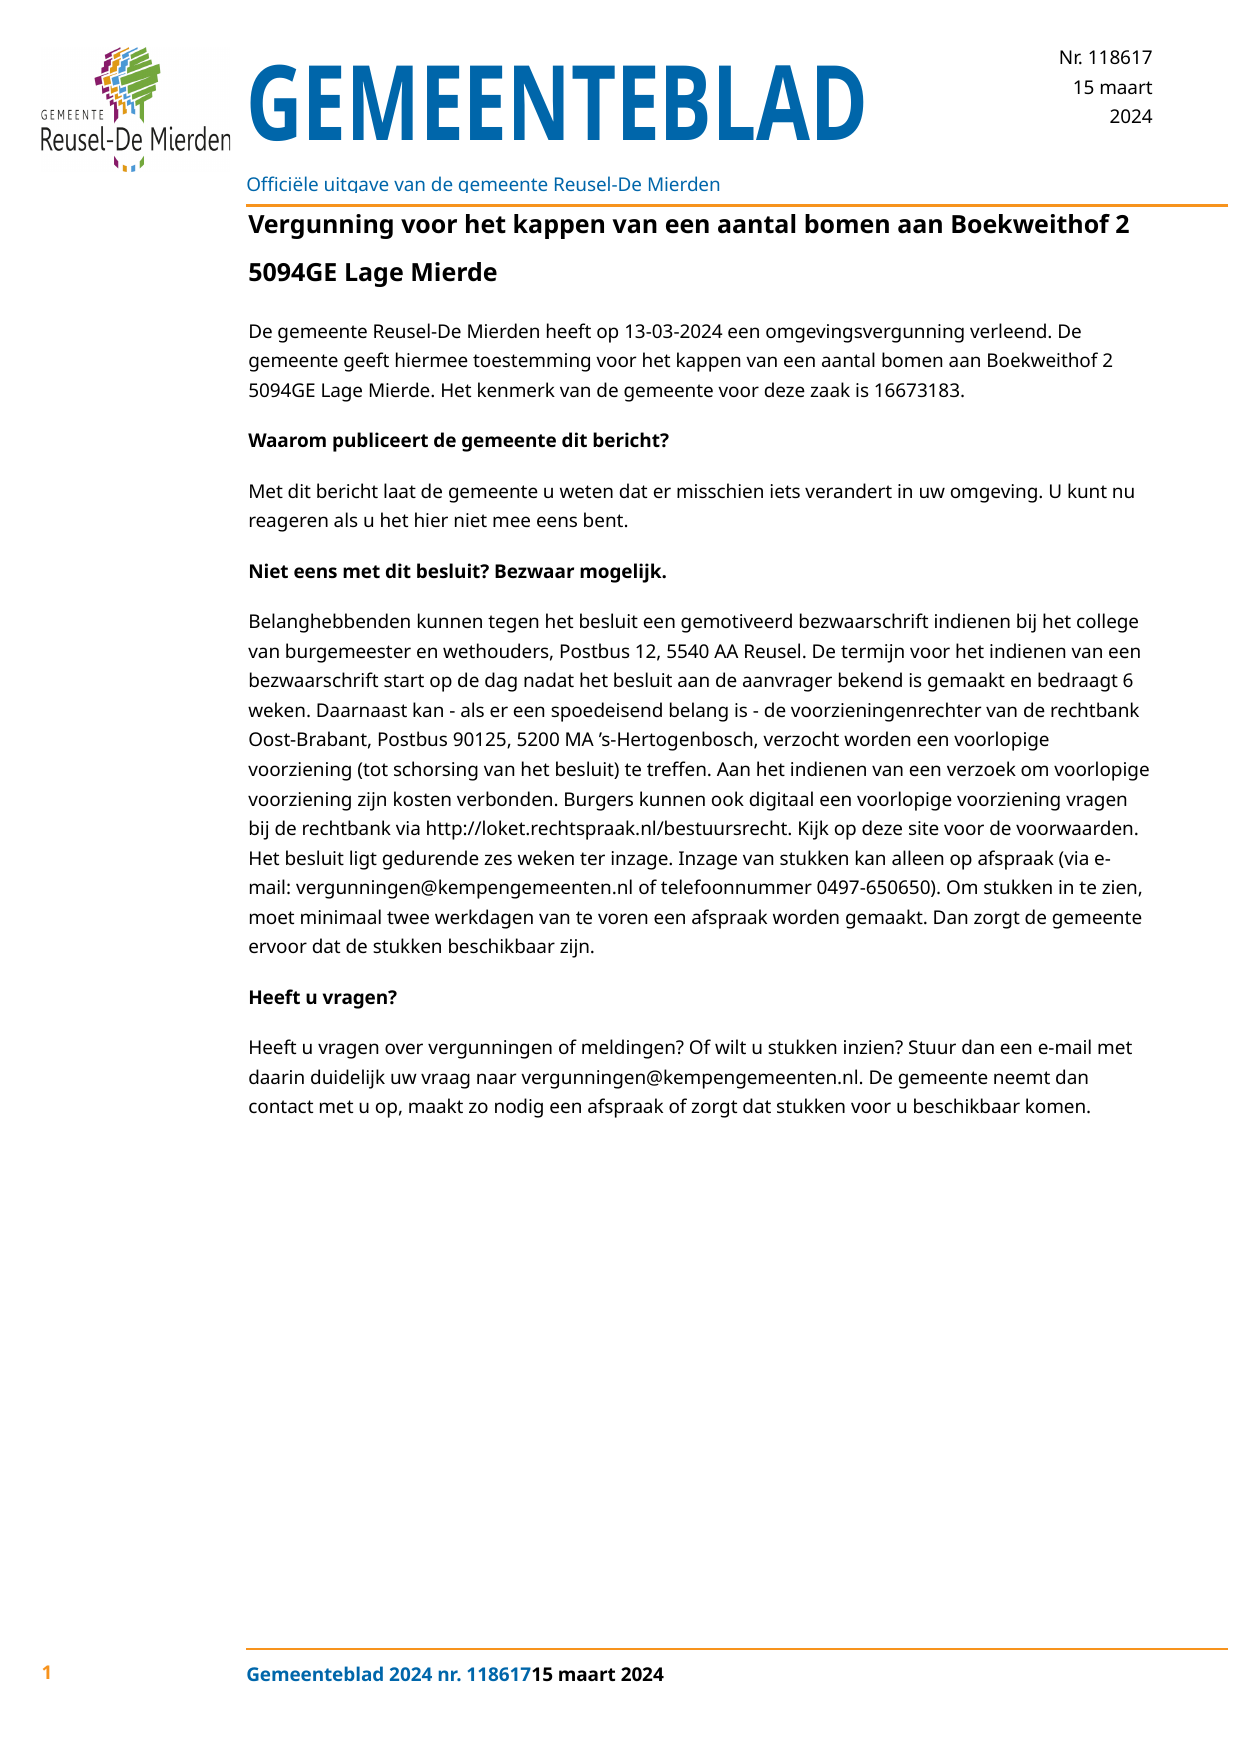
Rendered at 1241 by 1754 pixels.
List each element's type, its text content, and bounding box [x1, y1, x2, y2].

text Vergunning voor het kappen van een aantal bomen aan Boekweithof 2 5094GE Lage Mierde [248, 207, 1152, 288]
text De gemeente Reusel-De Mierden heeft op 13-03-2024 een omgevingsvergunning verleend. De gemeente geeft hiermee toestemming voor het kappen van een aantal bomen aan Boekweithof 2 5094GE Lage Mierde. Het kenmerk van de gemeente voor deze zaak is 16673183. [248, 318, 1152, 403]
text Waarom publiceert de gemeente dit bericht? [248, 427, 1152, 453]
text Met dit bericht laat de gemeente u weten dat er misschien iets verandert in uw omgeving. U kunt nu reageren als u het hier niet mee eens bent. [248, 478, 1152, 533]
text Belanghebbenden kunnen tegen het besluit een gemotiveerd bezwaarschrift indienen bij het college van burgemeester en wethouders, Postbus 12, 5540 AA Reusel. De termijn voor het indienen van een bezwaarschrift start op de dag nadat het besluit aan de aanvrager bekend is gemaakt en bedraagt 6 weken. Daarnaast kan - als er een spoedeisend belang is - de voorzieningenrechter van de rechtbank Oost-Brabant, Postbus 90125, 5200 MA ’s-Hertogenbosch, verzocht worden een voorlopige voorziening (tot schorsing van het besluit) te treffen. Aan het indienen van een verzoek om voorlopige voorziening zijn kosten verbonden. Burgers kunnen ook digitaal een voorlopige voorziening vragen bij de rechtbank via http://loket.rechtspraak.nl/bestuursrecht. Kijk op deze site voor de voorwaarden. Het besluit ligt gedurende zes weken ter inzage. Inzage van stukken kan alleen op afspraak (via e-mail: vergunningen@kempengemeenten.nl of telefoonnummer 0497-650650). Om stukken in te zien, moet minimaal twee werkdagen van te voren een afspraak worden gemaakt. Dan zorgt de gemeente ervoor dat de stukken beschikbaar zijn. [248, 608, 1152, 959]
picture [41, 47, 231, 172]
text Heeft u vragen over vergunningen of meldingen? Of wilt u stukken inzien? Stuur dan een e-mail met daarin duidelijk uw vraag naar vergunningen@kempengemeenten.nl. De gemeente neemt dan contact met u op, maakt zo nodig een afspraak of zorgt dat stukken voor u beschikbaar komen. [248, 1034, 1152, 1119]
text Heeft u vragen? [248, 984, 1152, 1010]
text Niet eens met dit besluit? Bezwaar mogelijk. [248, 558, 1152, 584]
